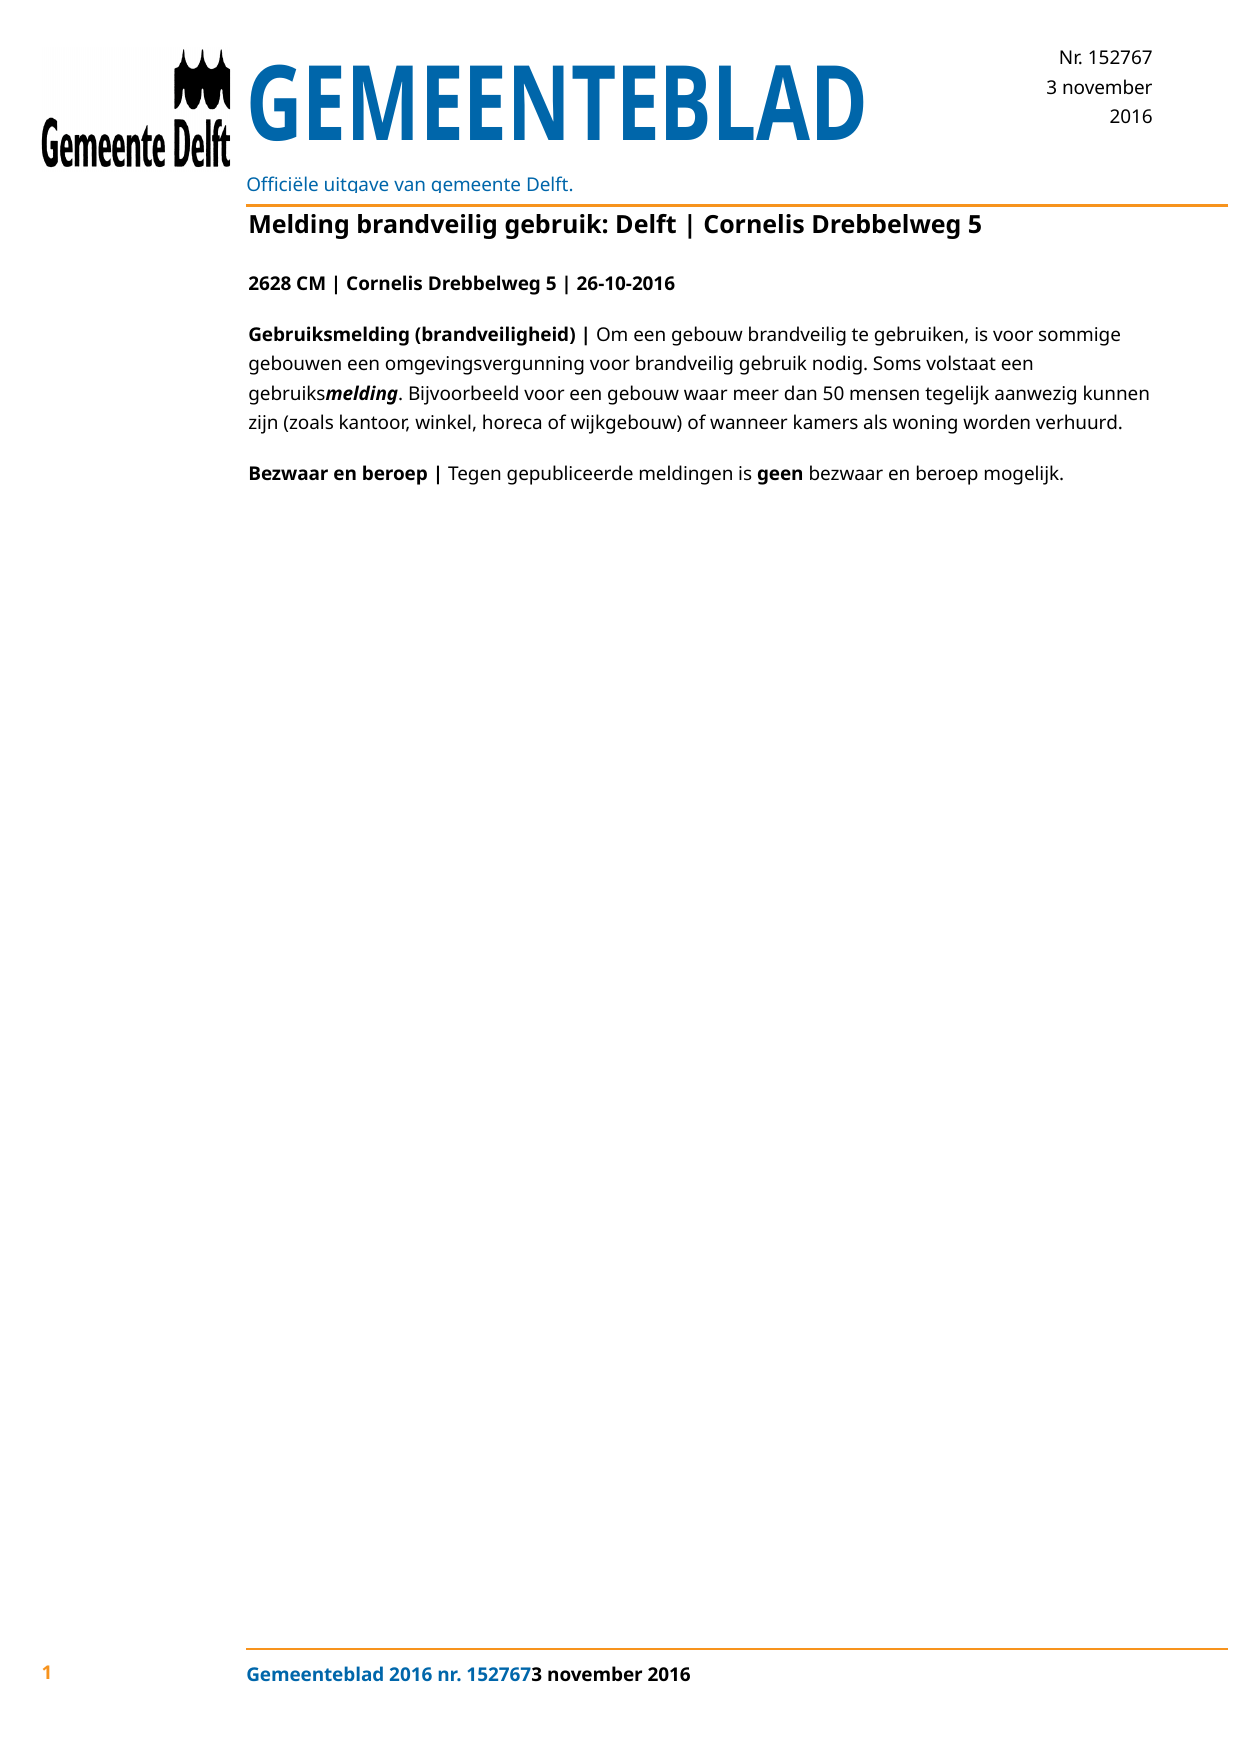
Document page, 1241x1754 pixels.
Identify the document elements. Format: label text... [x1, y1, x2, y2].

picture [41, 47, 231, 172]
text 2628 CM | Cornelis Drebbelweg 5 | 26-10-2016 [248, 270, 1152, 296]
text Melding brandveilig gebruik: Delft | Cornelis Drebbelweg 5 [248, 207, 1152, 241]
text Gebruiksmelding (brandveiligheid) | Om een gebouw brandveilig te gebruiken, is voor sommige gebouwen een omgevingsvergunning voor brandveilig gebruik nodig. Soms volstaat een gebruiksmelding. Bijvoorbeeld voor een gebouw waar meer dan 50 mensen tegelijk aanwezig kunnen zijn (zoals kantoor, winkel, horeca of wijkgebouw) of wanneer kamers als woning worden verhuurd. [248, 321, 1152, 435]
text Bezwaar en beroep | Tegen gepubliceerde meldingen is geen bezwaar en beroep mogelijk. [248, 460, 1152, 486]
